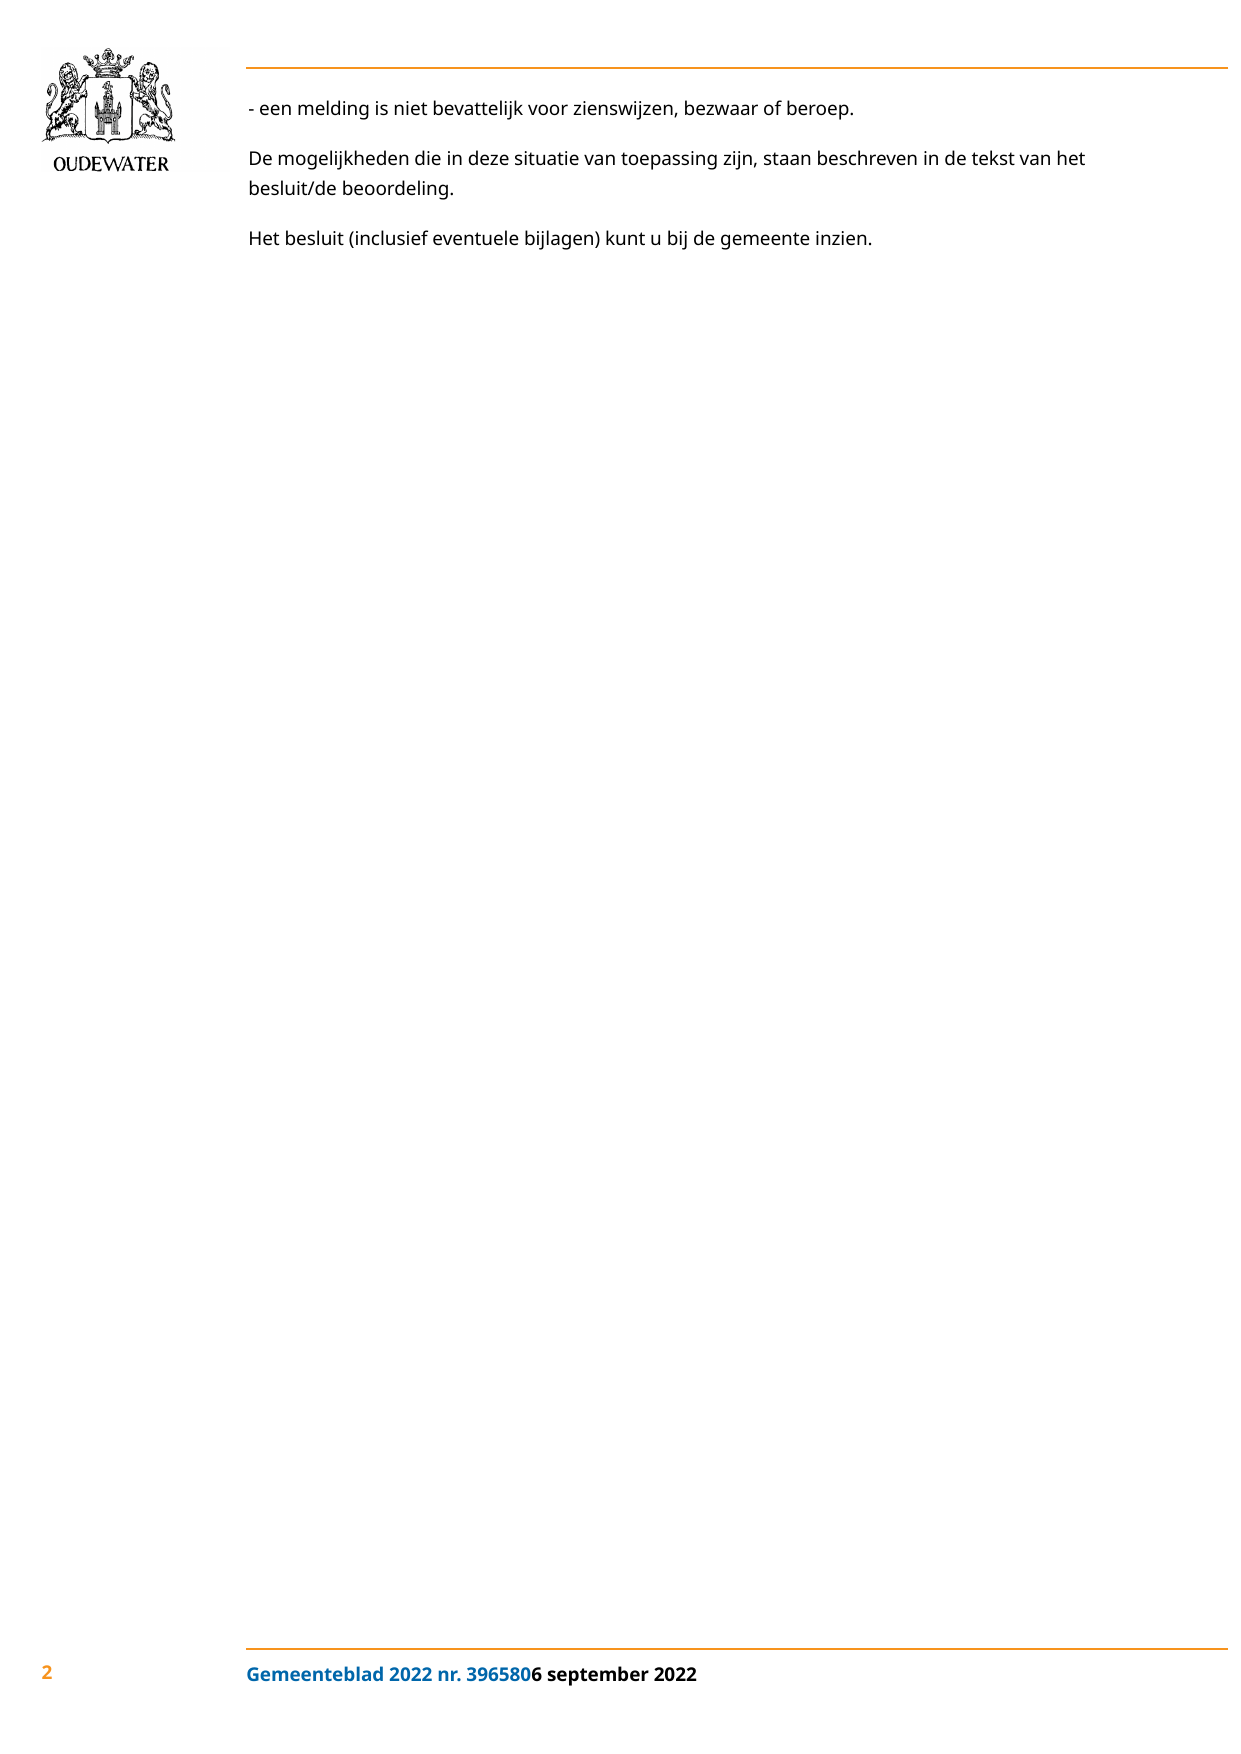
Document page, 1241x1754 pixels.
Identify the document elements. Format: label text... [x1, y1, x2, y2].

picture [41, 47, 231, 172]
text De mogelijkheden die in deze situatie van toepassing zijn, staan beschreven in de tekst van het besluit/de beoordeling. [248, 145, 1152, 201]
text Het besluit (inclusief eventuele bijlagen) kunt u bij de gemeente inzien. [248, 225, 1152, 251]
text - een melding is niet bevattelijk voor zienswijzen, bezwaar of beroep. [248, 95, 1152, 121]
